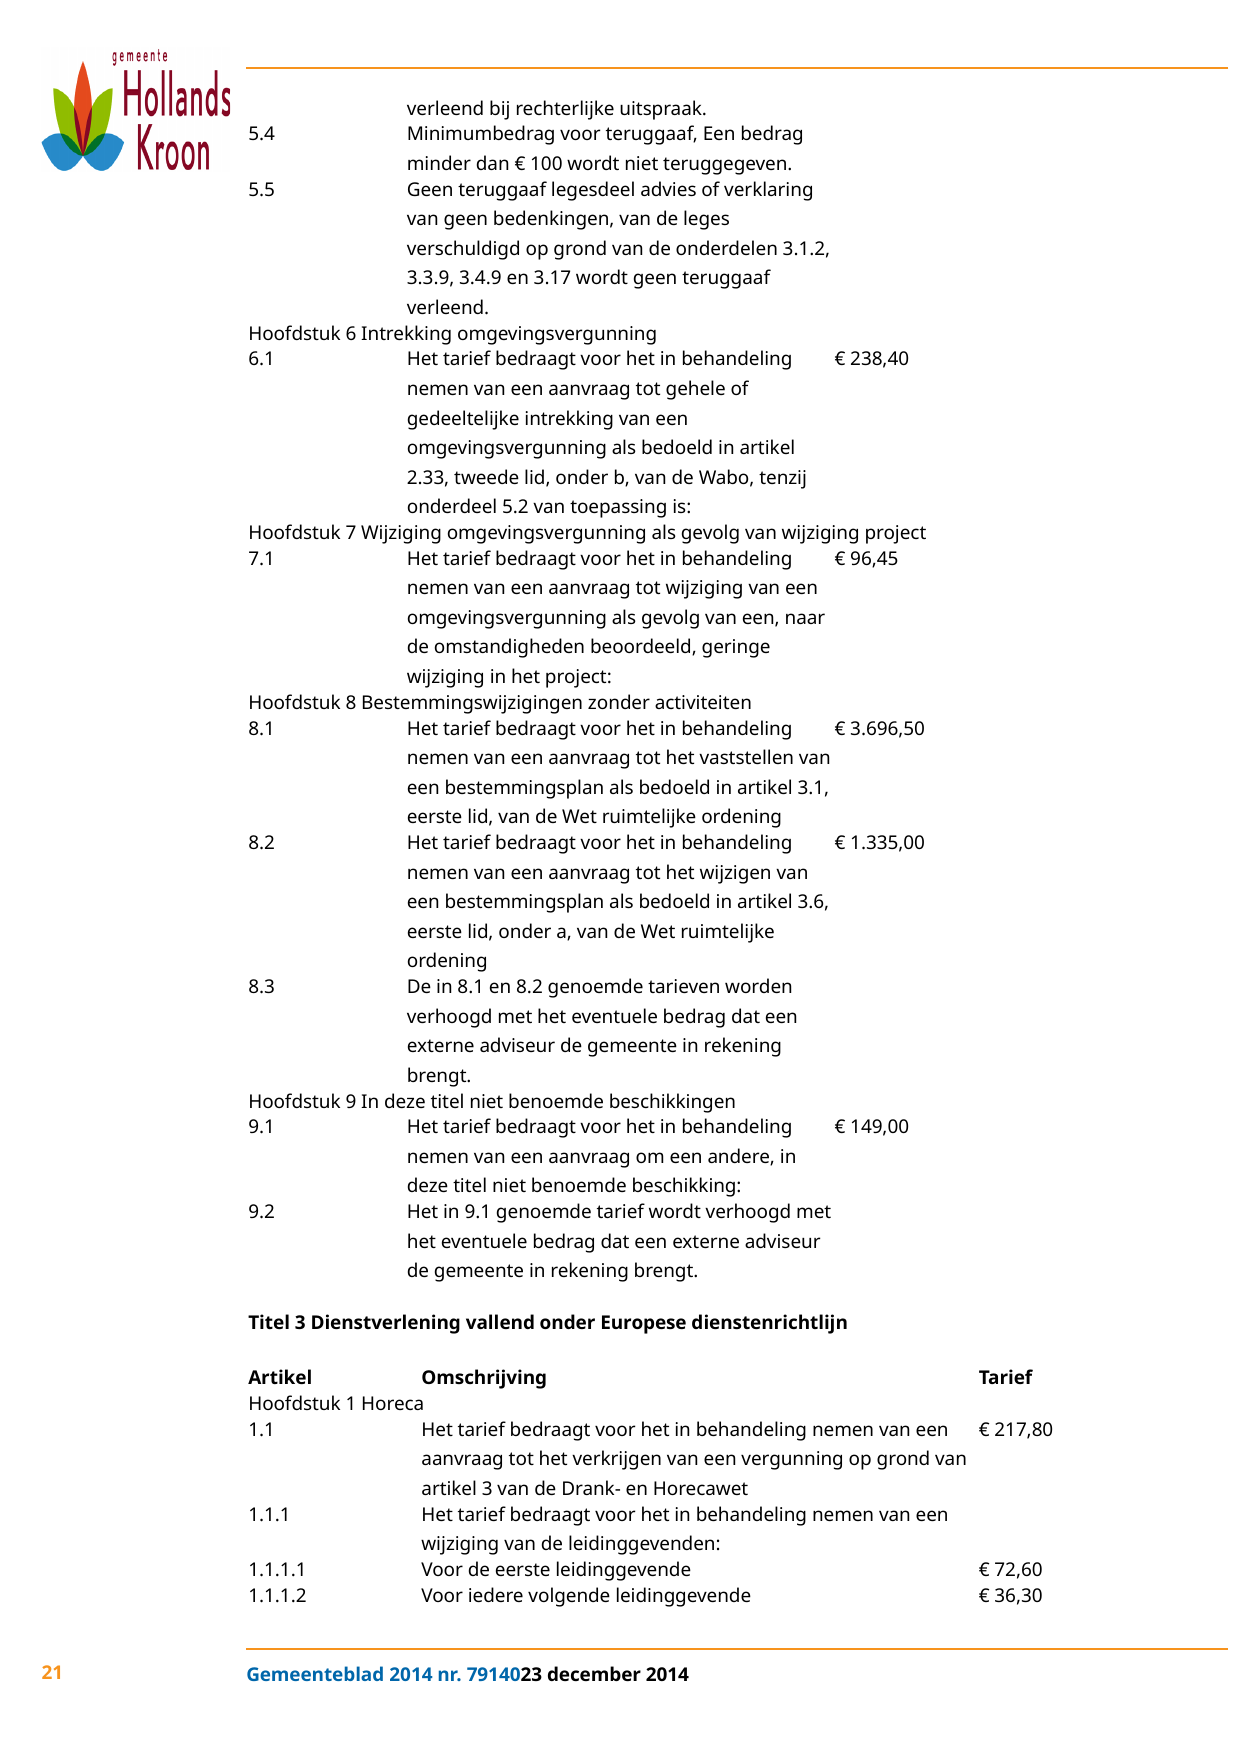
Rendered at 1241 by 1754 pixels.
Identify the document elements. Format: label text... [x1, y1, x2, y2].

table_cell Minimumbedrag voor teruggaaf, Een bedrag minder dan € 100 wordt niet teruggegeven. [407, 121, 834, 176]
table_cell Het tarief bedraagt voor het in behandeling nemen van een aanvraag tot wijziging van een omgevingsvergunning als gevolg van een, naar de omstandigheden beoordeeld, geringe wijziging in het project: [407, 545, 834, 689]
table_cell Voor iedere volgende leidinggevende [421, 1582, 978, 1607]
table_cell 1.1.1 [248, 1501, 421, 1556]
table_cell € 36,30 [979, 1582, 1152, 1607]
table_cell [993, 1199, 1152, 1283]
table_cell [248, 95, 407, 121]
table_cell [834, 176, 993, 320]
table_cell 1.1.1.1 [248, 1556, 421, 1582]
picture [41, 47, 231, 172]
table_cell Het tarief bedraagt voor het in behandeling nemen van een aanvraag tot het verkrijgen van een vergunning op grond van artikel 3 van de Drank- en Horecawet [421, 1416, 978, 1501]
table_cell Hoofdstuk 6 Intrekking omgevingsvergunning [248, 320, 1152, 346]
table_cell De in 8.1 en 8.2 genoemde tarieven worden verhoogd met het eventuele bedrag dat een externe adviseur de gemeente in rekening brengt. [407, 973, 834, 1088]
table_cell € 149,00 [834, 1114, 993, 1198]
table_cell 8.1 [248, 715, 407, 829]
table_cell [979, 1501, 1152, 1556]
table_cell Het tarief bedraagt voor het in behandeling nemen van een aanvraag om een andere, in deze titel niet benoemde beschikking: [407, 1114, 834, 1198]
table_cell [993, 829, 1152, 973]
table_header Omschrijving [421, 1364, 978, 1390]
table_cell Hoofdstuk 7 Wijziging omgevingsvergunning als gevolg van wijziging project [248, 519, 1152, 545]
table_cell Hoofdstuk 8 Bestemmingswijzigingen zonder activiteiten [248, 689, 1152, 715]
table_cell [993, 95, 1152, 121]
table_cell 9.2 [248, 1199, 407, 1283]
table_cell verleend bij rechterlijke uitspraak. [407, 95, 834, 121]
table_cell € 3.696,50 [834, 715, 993, 829]
table_cell Het tarief bedraagt voor het in behandeling nemen van een aanvraag tot het vaststellen van een bestemmingsplan als bedoeld in artikel 3.1, eerste lid, van de Wet ruimtelijke ordening [407, 715, 834, 829]
table_cell [993, 715, 1152, 829]
table_cell € 1.335,00 [834, 829, 993, 973]
table_cell [834, 1199, 993, 1283]
text Titel 3 Dienstverlening vallend onder Europese dienstenrichtlijn [248, 1309, 1152, 1335]
table_cell Het tarief bedraagt voor het in behandeling nemen van een wijziging van de leidinggevenden: [421, 1501, 978, 1556]
table_cell Het tarief bedraagt voor het in behandeling nemen van een aanvraag tot gehele of gedeeltelijke intrekking van een omgevingsvergunning als bedoeld in artikel 2.33, tweede lid, onder b, van de Wabo, tenzij onderdeel 5.2 van toepassing is: [407, 346, 834, 519]
table_cell Hoofdstuk 1 Horeca [248, 1390, 1152, 1416]
table_cell [834, 121, 993, 176]
table_cell [834, 95, 993, 121]
table_cell Hoofdstuk 9 In deze titel niet benoemde beschikkingen [248, 1088, 1152, 1113]
table_cell 1.1.1.2 [248, 1582, 421, 1607]
table_cell € 217,80 [979, 1416, 1152, 1501]
table_cell 5.5 [248, 176, 407, 320]
table_cell 8.3 [248, 973, 407, 1088]
table_cell € 238,40 [834, 346, 993, 519]
table_cell [993, 121, 1152, 176]
table_header Tarief [979, 1364, 1152, 1390]
table_cell 8.2 [248, 829, 407, 973]
table_cell € 96,45 [834, 545, 993, 689]
table_cell [993, 176, 1152, 320]
table_cell [993, 1114, 1152, 1198]
table_header Artikel [248, 1364, 421, 1390]
table_cell Het in 9.1 genoemde tarief wordt verhoogd met het eventuele bedrag dat een externe adviseur de gemeente in rekening brengt. [407, 1199, 834, 1283]
table_cell Het tarief bedraagt voor het in behandeling nemen van een aanvraag tot het wijzigen van een bestemmingsplan als bedoeld in artikel 3.6, eerste lid, onder a, van de Wet ruimtelijke ordening [407, 829, 834, 973]
table_cell 6.1 [248, 346, 407, 519]
table_cell 5.4 [248, 121, 407, 176]
table_cell [834, 973, 993, 1088]
table_cell 9.1 [248, 1114, 407, 1198]
table_cell € 72,60 [979, 1556, 1152, 1582]
table_cell 7.1 [248, 545, 407, 689]
table_cell Geen teruggaaf legesdeel advies of verklaring van geen bedenkingen, van de leges verschuldigd op grond van de onderdelen 3.1.2, 3.3.9, 3.4.9 en 3.17 wordt geen teruggaaf verleend. [407, 176, 834, 320]
table_cell [993, 346, 1152, 519]
table_cell Voor de eerste leidinggevende [421, 1556, 978, 1582]
table_cell [993, 973, 1152, 1088]
table_cell 1.1 [248, 1416, 421, 1501]
table_cell [993, 545, 1152, 689]
